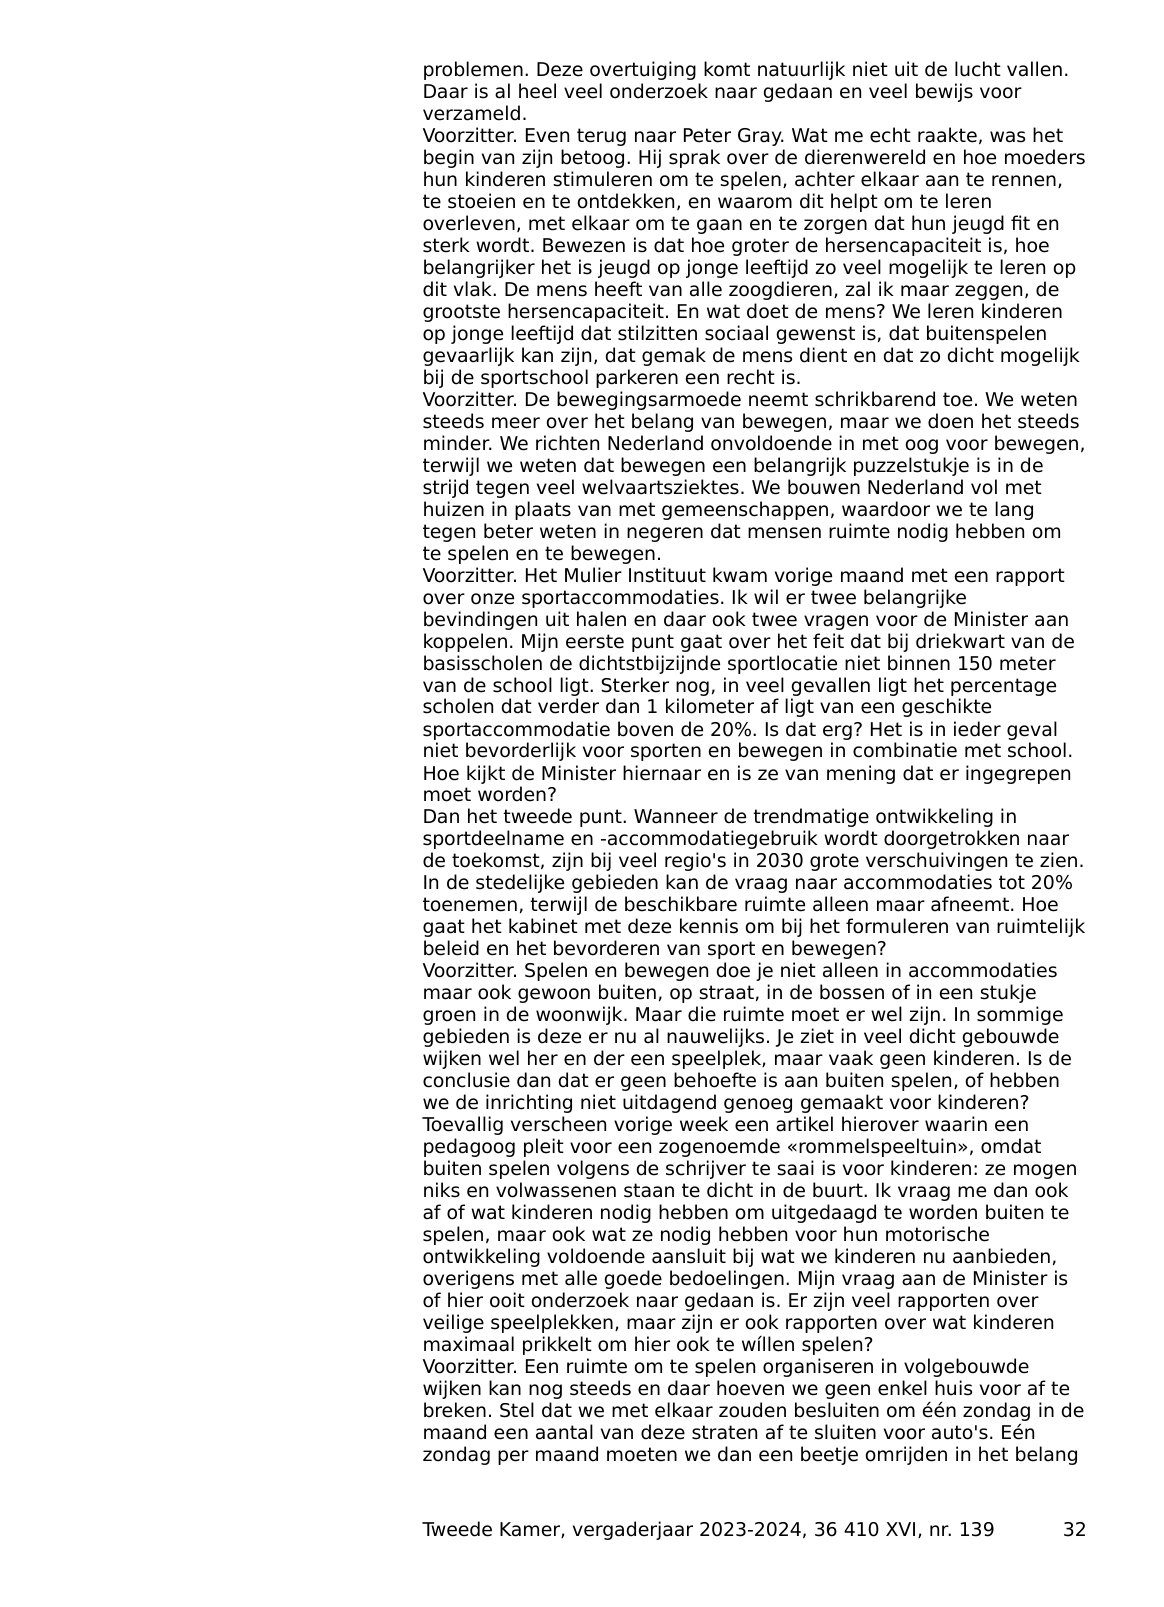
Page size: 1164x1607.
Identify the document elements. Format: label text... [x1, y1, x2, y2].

text Voorzitter. De bewegingsarmoede neemt schrikbarend toe. We weten steeds meer over het belang van bewegen, maar we doen het steeds minder. We richten Nederland onvoldoende in met oog voor bewegen, terwijl we weten dat bewegen een belangrijk puzzelstukje is in de strijd tegen veel welvaartsziektes. We bouwen Nederland vol met huizen in plaats van met gemeenschappen, waardoor we te lang tegen beter weten in negeren dat mensen ruimte nodig hebben om te spelen en te bewegen. [422, 389, 1087, 564]
text Voorzitter. Een ruimte om te spelen organiseren in volgebouwde wijken kan nog steeds en daar hoeven we geen enkel huis voor af te breken. Stel dat we met elkaar zouden besluiten om één zondag in de maand een aantal van deze straten af te sluiten voor auto's. Eén zondag per maand moeten we dan een beetje omrijden in het belang [422, 1356, 1087, 1466]
text Voorzitter. Even terug naar Peter Gray. Wat me echt raakte, was het begin van zijn betoog. Hij sprak over de dierenwereld en hoe moeders hun kinderen stimuleren om te spelen, achter elkaar aan te rennen, te stoeien en te ontdekken, en waarom dit helpt om te leren overleven, met elkaar om te gaan en te zorgen dat hun jeugd fit en sterk wordt. Bewezen is dat hoe groter de hersencapaciteit is, hoe belangrijker het is jeugd op jonge leeftijd zo veel mogelijk te leren op dit vlak. De mens heeft van alle zoogdieren, zal ik maar zeggen, de grootste hersencapaciteit. En wat doet de mens? We leren kinderen op jonge leeftijd dat stilzitten sociaal gewenst is, dat buitenspelen gevaarlijk kan zijn, dat gemak de mens dient en dat zo dicht mogelijk bij de sportschool parkeren een recht is. [422, 125, 1087, 389]
text Voorzitter. Het Mulier Instituut kwam vorige maand met een rapport over onze sportaccommodaties. Ik wil er twee belangrijke bevindingen uit halen en daar ook twee vragen voor de Minister aan koppelen. Mijn eerste punt gaat over het feit dat bij driekwart van de basisscholen de dichtstbijzijnde sportlocatie niet binnen 150 meter van de school ligt. Sterker nog, in veel gevallen ligt het percentage scholen dat verder dan 1 kilometer af ligt van een geschikte sportaccommodatie boven de 20%. Is dat erg? Het is in ieder geval niet bevorderlijk voor sporten en bewegen in combinatie met school. Hoe kijkt de Minister hiernaar en is ze van mening dat er ingegrepen moet worden? [422, 564, 1087, 806]
text Dan het tweede punt. Wanneer de trendmatige ontwikkeling in sportdeelname en -accommodatiegebruik wordt doorgetrokken naar de toekomst, zijn bij veel regio's in 2030 grote verschuivingen te zien. In de stedelijke gebieden kan de vraag naar accommodaties tot 20% toenemen, terwijl de beschikbare ruimte alleen maar afneemt. Hoe gaat het kabinet met deze kennis om bij het formuleren van ruimtelijk beleid en het bevorderen van sport en bewegen? [422, 806, 1087, 960]
text Voorzitter. Spelen en bewegen doe je niet alleen in accommodaties maar ook gewoon buiten, op straat, in de bossen of in een stukje groen in de woonwijk. Maar die ruimte moet er wel zijn. In sommige gebieden is deze er nu al nauwelijks. Je ziet in veel dicht gebouwde wijken wel her en der een speelplek, maar vaak geen kinderen. Is de conclusie dan dat er geen behoefte is aan buiten spelen, of hebben we de inrichting niet uitdagend genoeg gemaakt voor kinderen? Toevallig verscheen vorige week een artikel hierover waarin een pedagoog pleit voor een zogenoemde «rommelspeeltuin», omdat buiten spelen volgens de schrijver te saai is voor kinderen: ze mogen niks en volwassenen staan te dicht in de buurt. Ik vraag me dan ook af of wat kinderen nodig hebben om uitgedaagd te worden buiten te spelen, maar ook wat ze nodig hebben voor hun motorische ontwikkeling voldoende aansluit bij wat we kinderen nu aanbieden, overigens met alle goede bedoelingen. Mijn vraag aan de Minister is of hier ooit onderzoek naar gedaan is. Er zijn veel rapporten over veilige speelplekken, maar zijn er ook rapporten over wat kinderen maximaal prikkelt om hier ook te wíllen spelen? [422, 960, 1087, 1356]
text problemen. Deze overtuiging komt natuurlijk niet uit de lucht vallen. Daar is al heel veel onderzoek naar gedaan en veel bewijs voor verzameld. [422, 59, 1087, 125]
